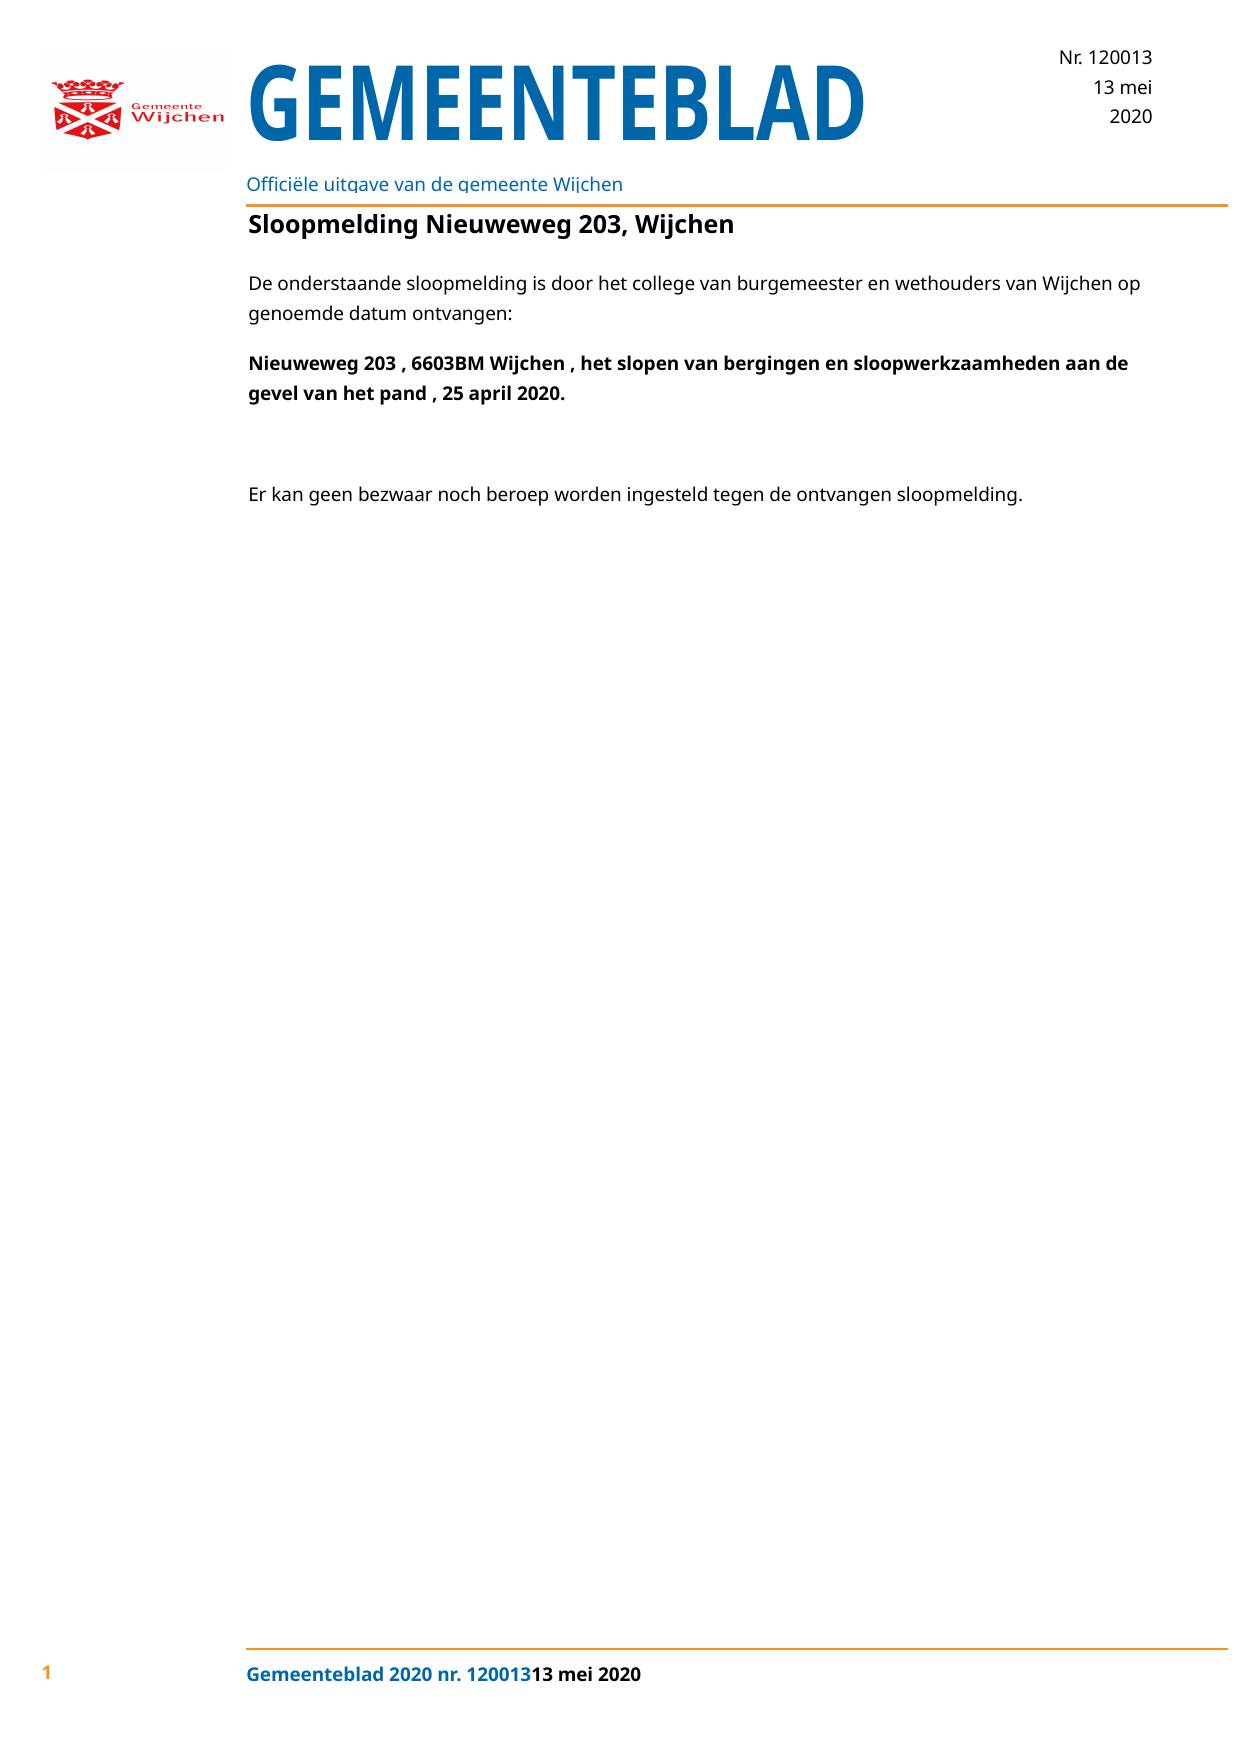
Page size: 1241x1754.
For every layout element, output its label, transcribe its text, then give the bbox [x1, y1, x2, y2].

picture [41, 47, 231, 172]
text Sloopmelding Nieuweweg 203, Wijchen [248, 207, 1152, 241]
text Er kan geen bezwaar noch beroep worden ingesteld tegen de ontvangen sloopmelding. [248, 481, 1152, 506]
text De onderstaande sloopmelding is door het college van burgemeester en wethouders van Wijchen op genoemde datum ontvangen: [248, 270, 1152, 326]
text Nieuweweg 203 , 6603BM Wijchen , het slopen van bergingen en sloopwerkzaamheden aan de gevel van het pand , 25 april 2020. [248, 350, 1152, 406]
